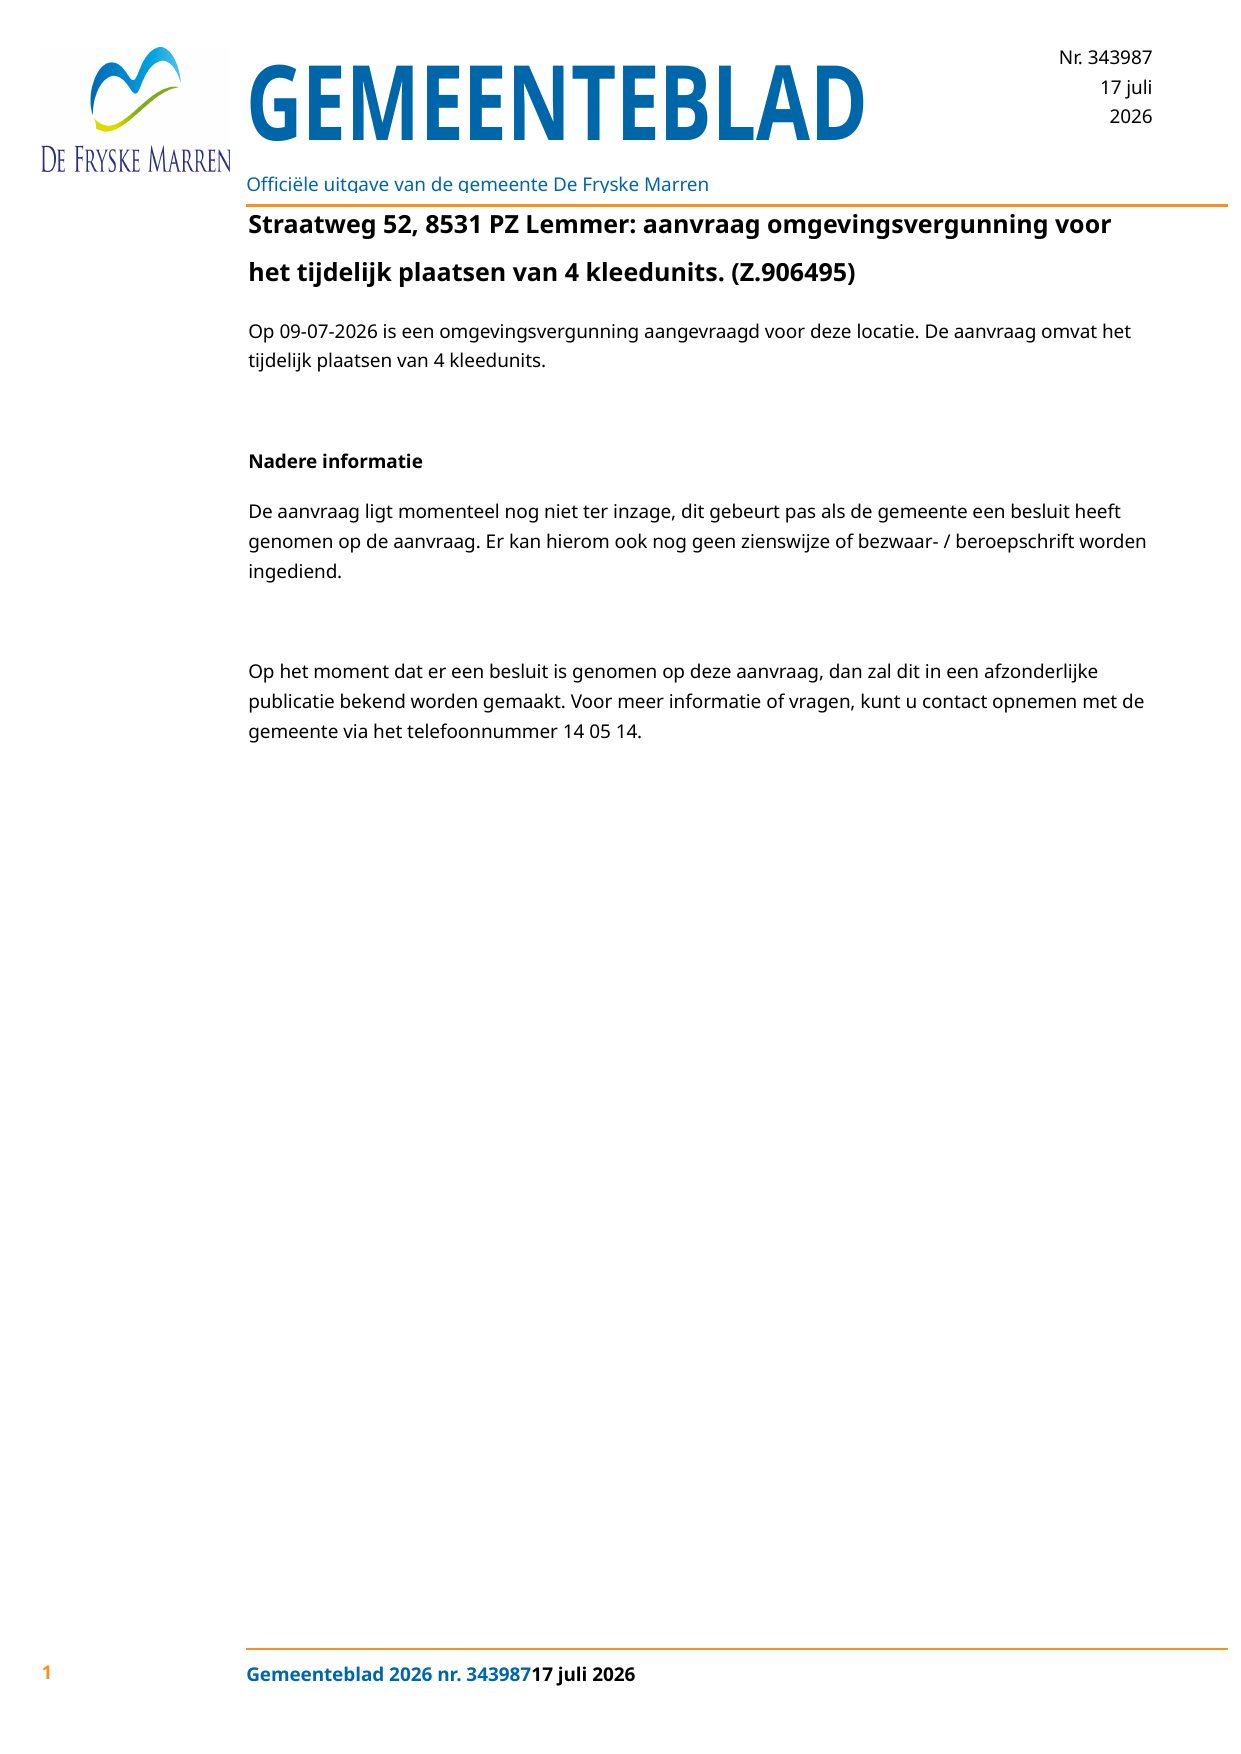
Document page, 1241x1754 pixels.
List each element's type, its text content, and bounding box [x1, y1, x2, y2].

picture [41, 47, 231, 172]
text De aanvraag ligt momenteel nog niet ter inzage, dit gebeurt pas als de gemeente een besluit heeft genomen op de aanvraag. Er kan hierom ook nog geen zienswijze of bezwaar- / beroepschrift worden ingediend. [248, 499, 1152, 584]
text Straatweg 52, 8531 PZ Lemmer: aanvraag omgevingsvergunning voor het tijdelijk plaatsen van 4 kleedunits. (Z.906495) [248, 207, 1152, 288]
text Op het moment dat er een besluit is genomen op deze aanvraag, dan zal dit in een afzonderlijke publicatie bekend worden gemaakt. Voor meer informatie of vragen, kunt u contact opnemen met de gemeente via het telefoonnummer 14 05 14. [248, 659, 1152, 744]
text Op 09-07-2026 is een omgevingsvergunning aangevraagd voor deze locatie. De aanvraag omvat het tijdelijk plaatsen van 4 kleedunits. [248, 318, 1152, 373]
text Nadere informatie [248, 448, 1152, 474]
